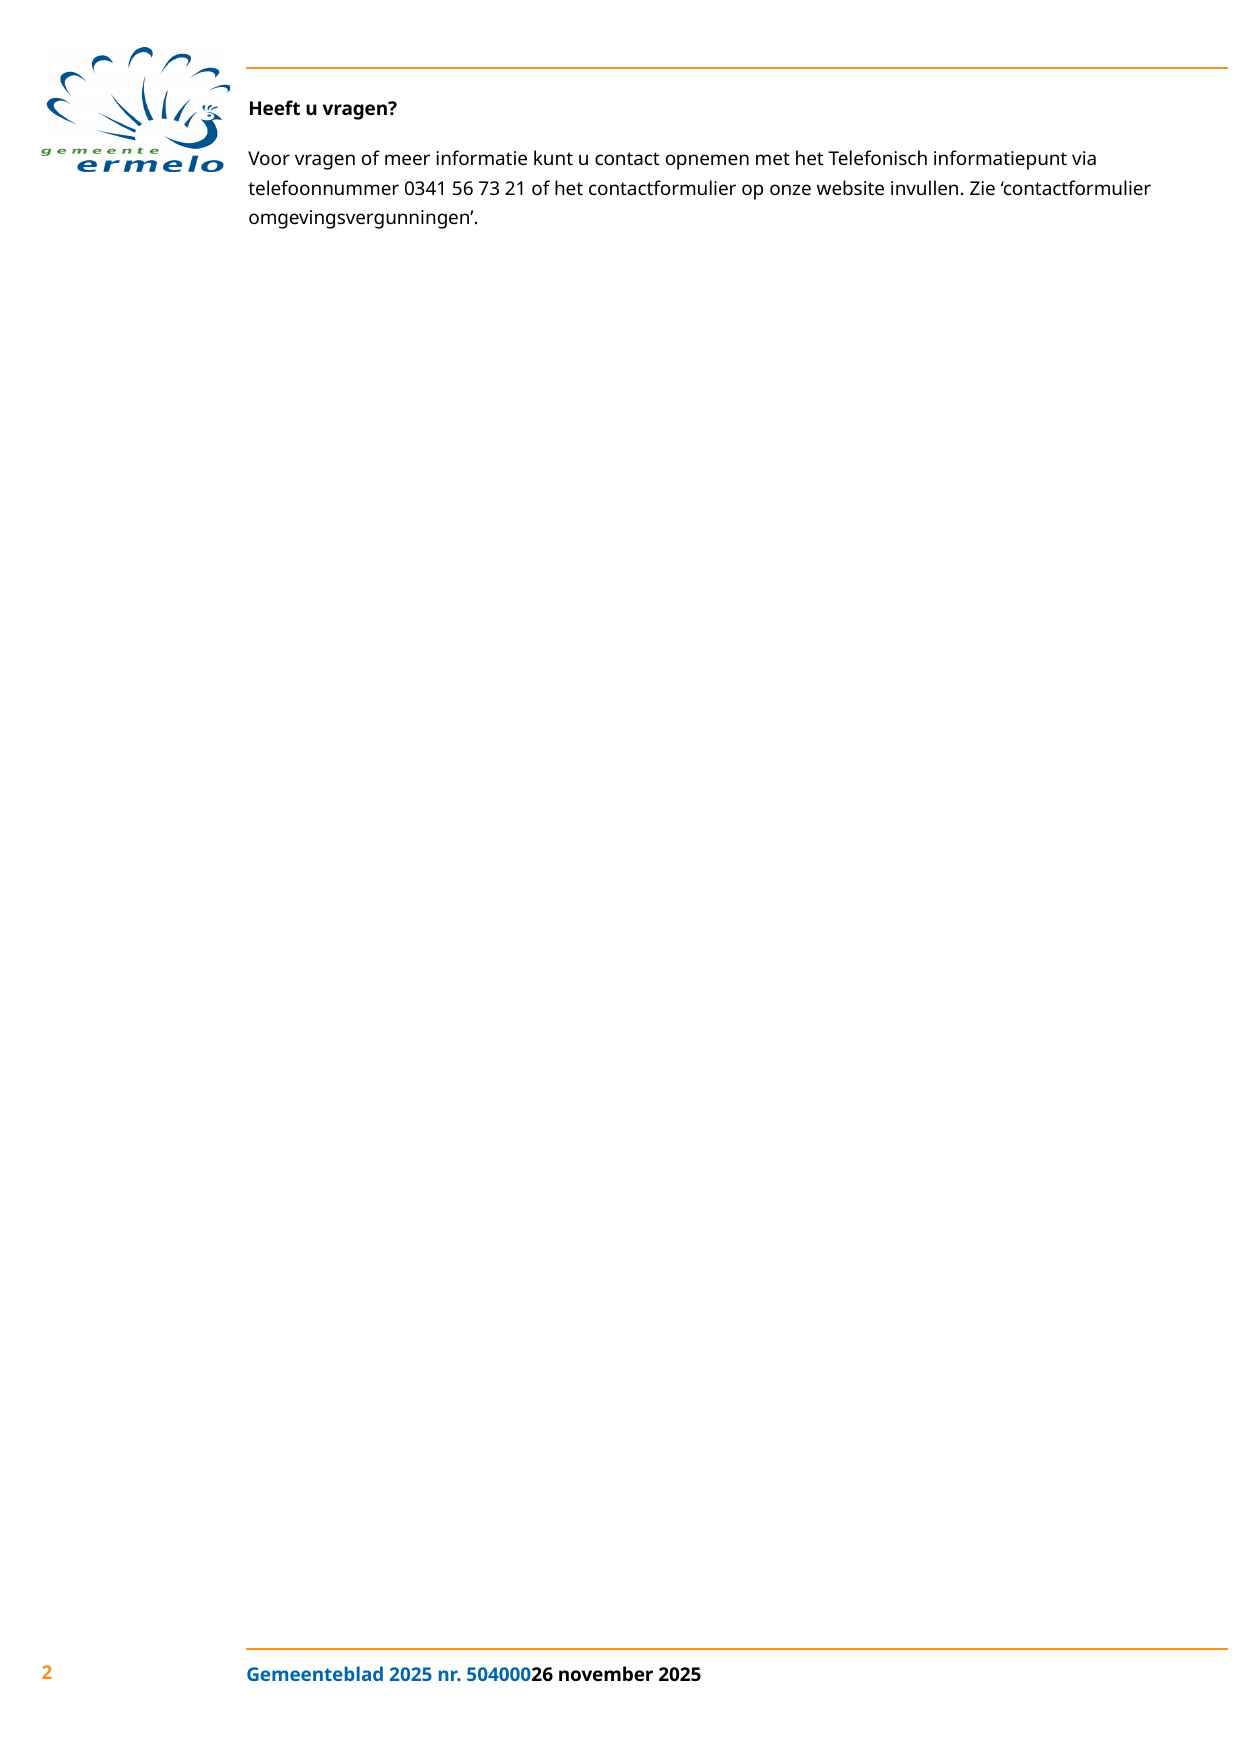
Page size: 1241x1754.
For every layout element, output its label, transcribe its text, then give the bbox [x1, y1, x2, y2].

picture [41, 47, 231, 172]
text Voor vragen of meer informatie kunt u contact opnemen met het Telefonisch informatiepunt via telefoonnummer 0341 56 73 21 of het contactformulier op onze website invullen. Zie ‘contactformulier omgevingsvergunningen’. [248, 145, 1152, 230]
text Heeft u vragen? [248, 95, 1152, 121]
